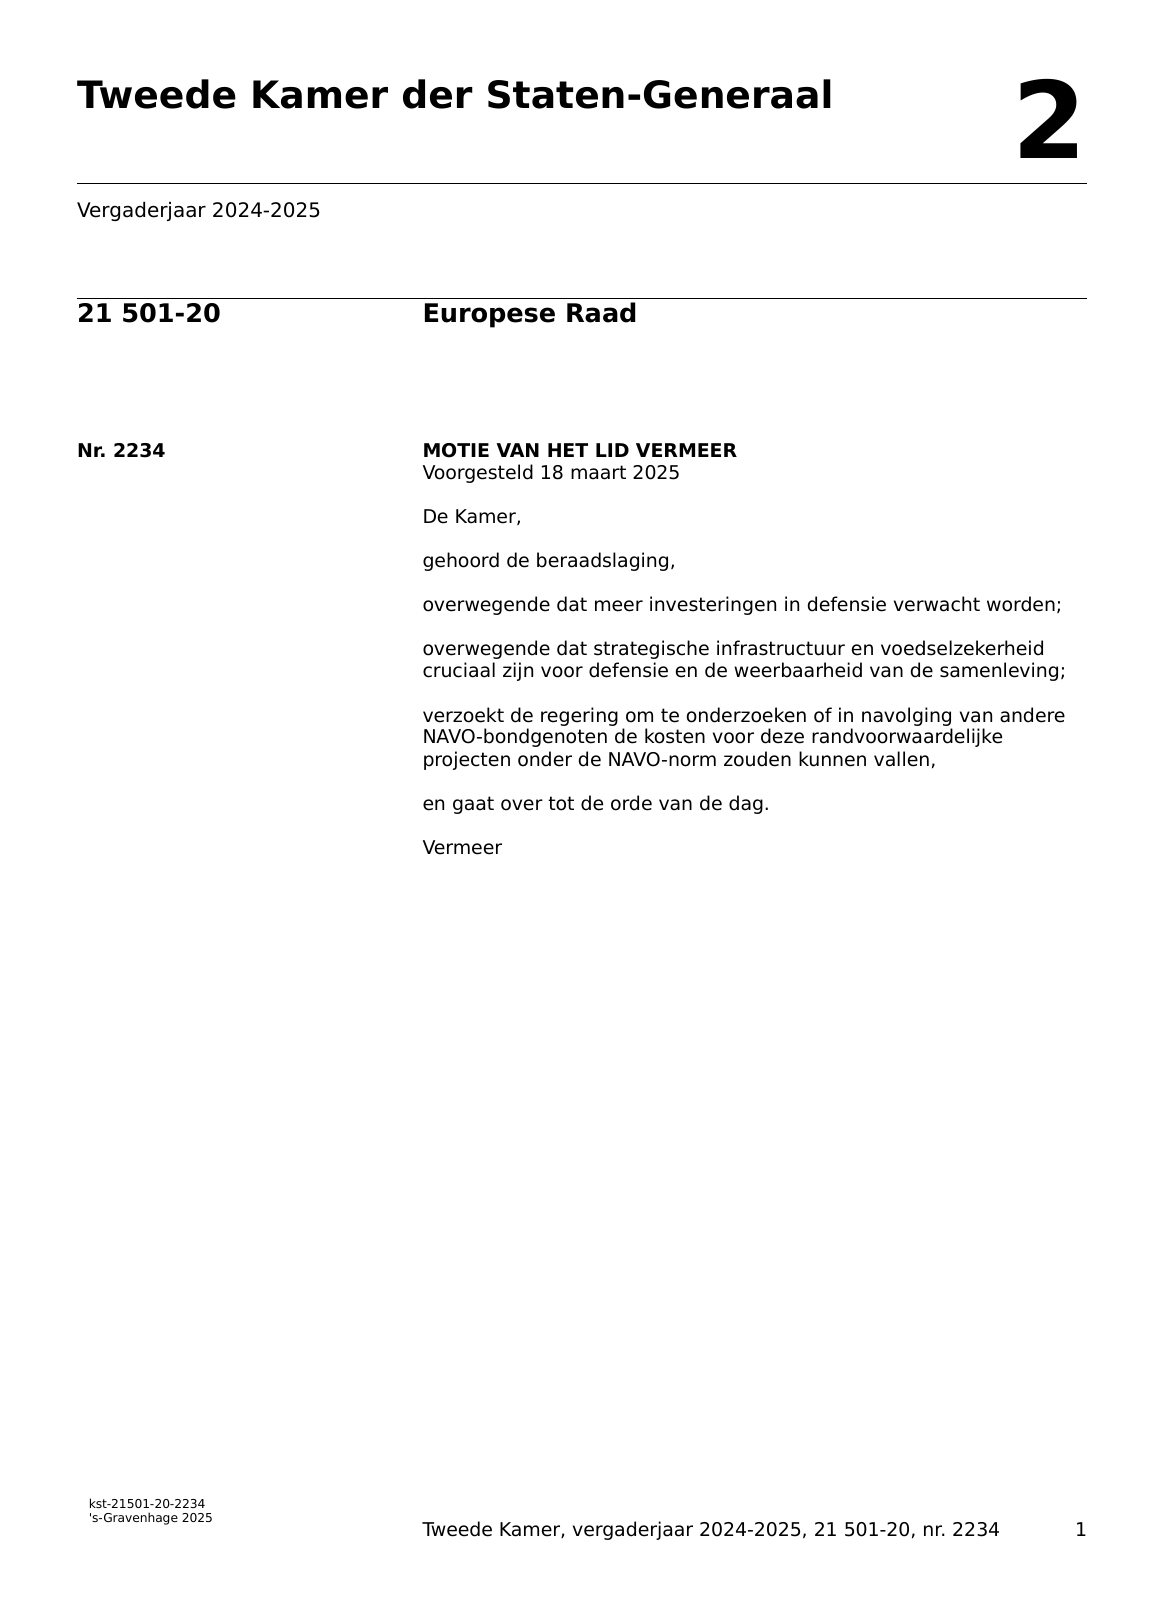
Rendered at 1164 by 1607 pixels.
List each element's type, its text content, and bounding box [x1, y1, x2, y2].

text gehoord de beraadslaging, [422, 550, 1087, 572]
text kst-21501-20-2234 [88, 1497, 323, 1511]
table_header 2 [886, 59, 1087, 183]
text Voorgesteld 18 maart 2025 [422, 462, 1087, 484]
text Vermeer [422, 837, 1087, 859]
text en gaat over tot de orde van de dag. [422, 793, 1087, 814]
text 's-Gravenhage 2025 [88, 1511, 323, 1525]
subtitle Nr. 2234 MOTIE VAN HET LID VERMEER [77, 440, 1087, 462]
text overwegende dat meer investeringen in defensie verwacht worden; [422, 594, 1087, 616]
subtitle 21 501-20 Europese Raad [77, 299, 1087, 329]
text verzoekt de regering om te onderzoeken of in navolging van andere NAVO-bondgenoten de kosten voor deze randvoorwaardelijke projecten onder de NAVO-norm zouden kunnen vallen, [422, 704, 1087, 770]
table_header Tweede Kamer der Staten-Generaal [77, 59, 886, 183]
text overwegende dat strategische infrastructuur en voedselzekerheid cruciaal zijn voor defensie en de weerbaarheid van de samenleving; [422, 638, 1087, 682]
text De Kamer, [422, 506, 1087, 528]
table_cell Vergaderjaar 2024-2025 [77, 184, 1087, 298]
